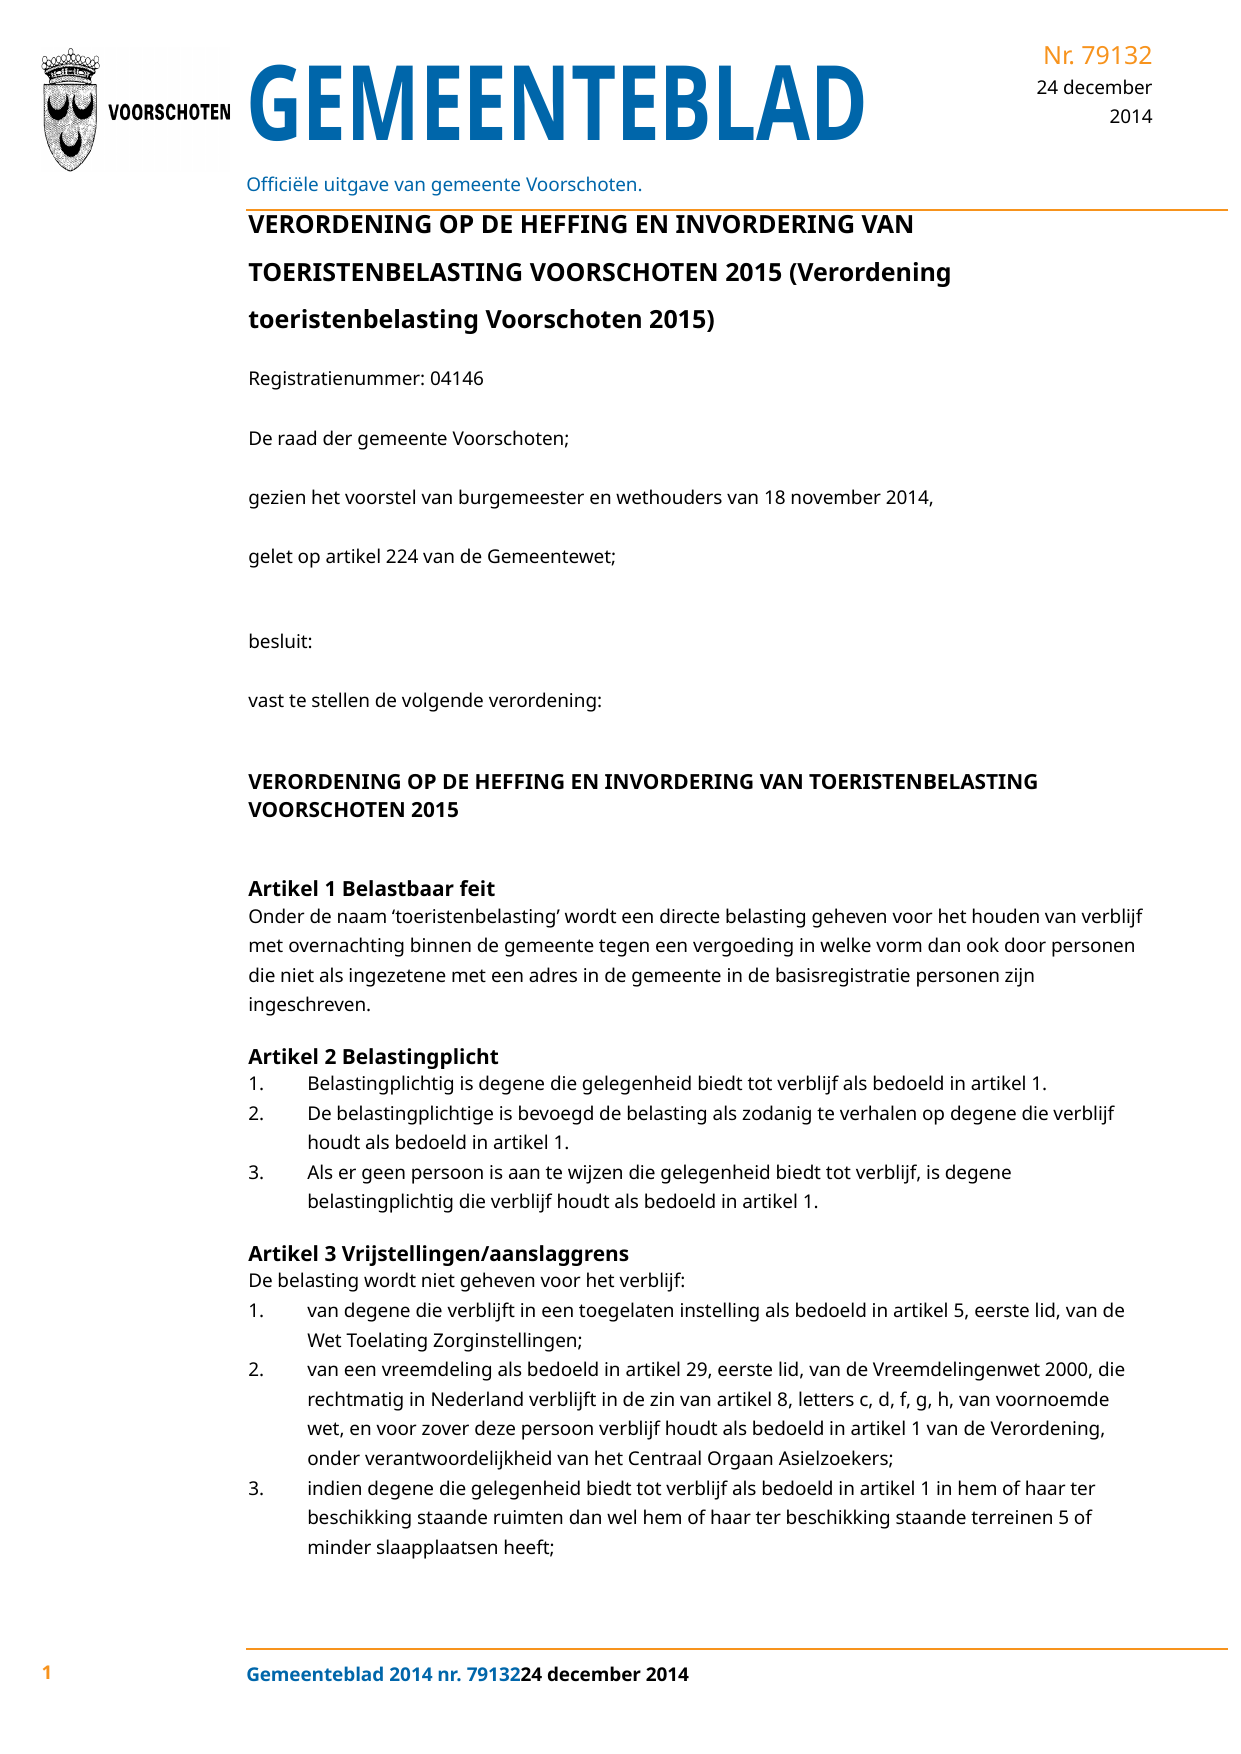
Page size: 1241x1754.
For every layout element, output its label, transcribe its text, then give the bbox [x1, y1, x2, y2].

text Artikel 2 Belastingplicht [248, 1042, 1152, 1070]
text De belasting wordt niet geheven voor het verblijf: [248, 1268, 1152, 1293]
text Artikel 1 Belastbaar feit [248, 874, 1152, 903]
list Als er geen persoon is aan te wijzen die gelegenheid biedt tot verblijf, is degene belastingplichtig die verblijf houdt als bedoeld in artikel 1. [248, 1159, 1152, 1214]
list van degene die verblijft in een toegelaten instelling als bedoeld in artikel 5, eerste lid, van de Wet Toelating Zorginstellingen; [248, 1297, 1152, 1352]
text gelet op artikel 224 van de Gemeentewet; [248, 543, 1152, 569]
text besluit: [248, 628, 1152, 654]
text VERORDENING OP DE HEFFING EN INVORDERING VAN TOERISTENBELASTING VOORSCHOTEN 2015 (Verordening toeristenbelasting Voorschoten 2015) [248, 211, 1152, 336]
text VERORDENING OP DE HEFFING EN INVORDERING VAN TOERISTENBELASTING VOORSCHOTEN 2015 [248, 767, 1152, 824]
list indien degene die gelegenheid biedt tot verblijf als bedoeld in artikel 1 in hem of haar ter beschikking staande ruimten dan wel hem of haar ter beschikking staande terreinen 5 of minder slaapplaatsen heeft; [248, 1475, 1152, 1559]
text gezien het voorstel van burgemeester en wethouders van 18 november 2014, [248, 484, 1152, 509]
text Artikel 3 Vrijstellingen/aanslaggrens [248, 1239, 1152, 1268]
text De raad der gemeente Voorschoten; [248, 425, 1152, 450]
list van een vreemdeling als bedoeld in artikel 29, eerste lid, van de Vreemdelingenwet 2000, die rechtmatig in Nederland verblijft in de zin van artikel 8, letters c, d, f, g, h, van voornoemde wet, en voor zover deze persoon verblijf houdt als bedoeld in artikel 1 van de Verordening, onder verantwoordelijkheid van het Centraal Orgaan Asielzoekers; [248, 1356, 1152, 1471]
text Onder de naam ‘toeristenbelasting’ wordt een directe belasting geheven voor het houden van verblijf met overnachting binnen de gemeente tegen een vergoeding in welke vorm dan ook door personen die niet als ingezetene met een adres in de gemeente in de basisregistratie personen zijn ingeschreven. [248, 903, 1152, 1017]
picture [41, 47, 231, 172]
list Belastingplichtig is degene die gelegenheid biedt tot verblijf als bedoeld in artikel 1. [248, 1070, 1152, 1096]
text vast te stellen de volgende verordening: [248, 687, 1152, 713]
list De belastingplichtige is bevoegd de belasting als zodanig te verhalen op degene die verblijf houdt als bedoeld in artikel 1. [248, 1100, 1152, 1155]
text Registratienummer: 04146 [248, 366, 1152, 391]
